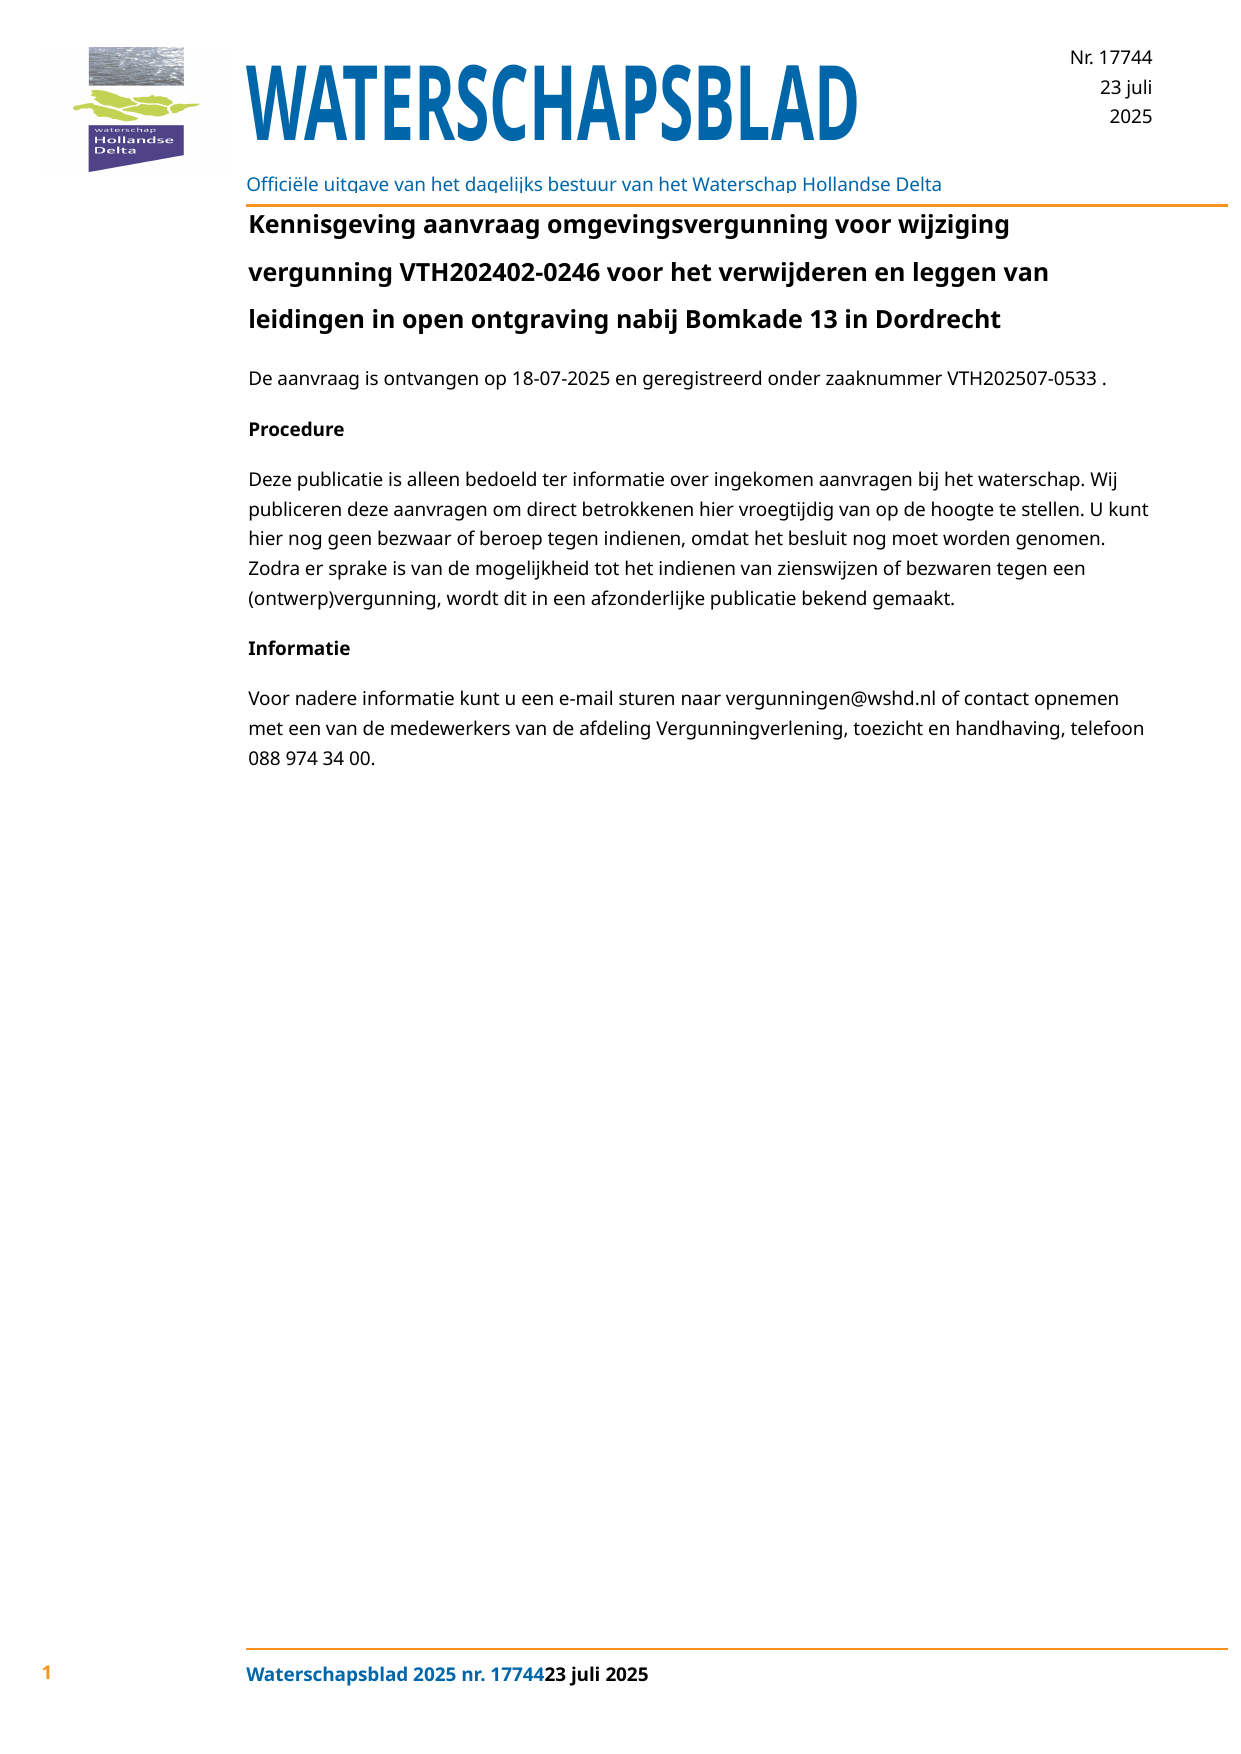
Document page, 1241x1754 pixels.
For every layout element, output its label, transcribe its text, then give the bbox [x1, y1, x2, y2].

text Kennisgeving aanvraag omgevingsvergunning voor wijziging vergunning VTH202402-0246 voor het verwijderen en leggen van leidingen in open ontgraving nabij Bomkade 13 in Dordrecht [248, 207, 1152, 336]
text Procedure [248, 416, 1152, 442]
text Informatie [248, 635, 1152, 661]
text Voor nadere informatie kunt u een e-mail sturen naar vergunningen@wshd.nl of contact opnemen met een van de medewerkers van de afdeling Vergunningverlening, toezicht en handhaving, telefoon 088 974 34 00. [248, 686, 1152, 770]
text Deze publicatie is alleen bedoeld ter informatie over ingekomen aanvragen bij het waterschap. Wij publiceren deze aanvragen om direct betrokkenen hier vroegtijdig van op de hoogte te stellen. U kunt hier nog geen bezwaar of beroep tegen indienen, omdat het besluit nog moet worden genomen. Zodra er sprake is van de mogelijkheid tot het indienen van zienswijzen of bezwaren tegen een (ontwerp)vergunning, wordt dit in een afzonderlijke publicatie bekend gemaakt. [248, 466, 1152, 610]
picture [41, 47, 231, 172]
text De aanvraag is ontvangen op 18-07-2025 en geregistreerd onder zaaknummer VTH202507-0533 . [248, 366, 1152, 391]
